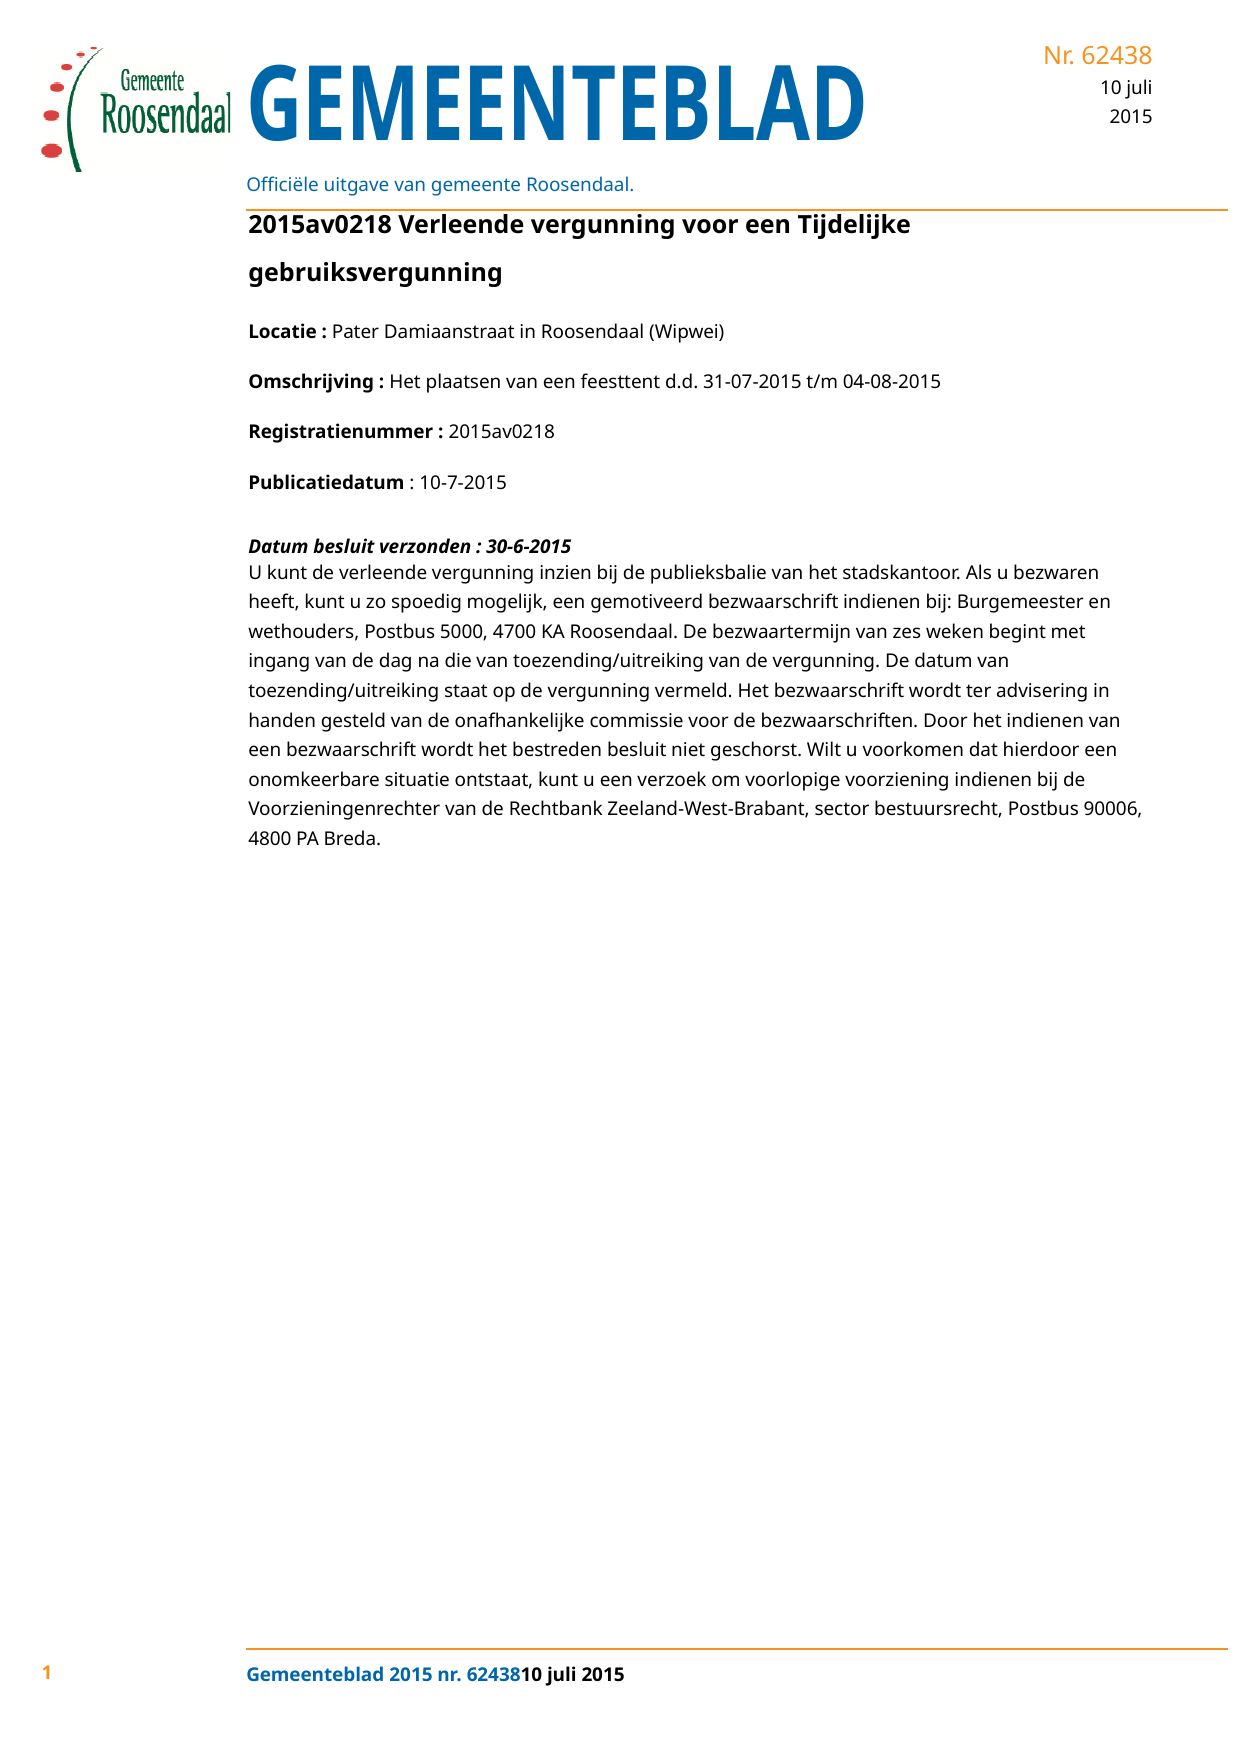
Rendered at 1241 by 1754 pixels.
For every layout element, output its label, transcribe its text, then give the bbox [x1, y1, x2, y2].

text Omschrijving : Het plaatsen van een feesttent d.d. 31-07-2015 t/m 04-08-2015 [248, 368, 1152, 394]
text Datum besluit verzonden : 30-6-2015 [248, 533, 1152, 559]
picture [41, 47, 231, 172]
text Registratienummer : 2015av0218 [248, 419, 1152, 444]
text Locatie : Pater Damiaanstraat in Roosendaal (Wipwei) [248, 318, 1152, 344]
text 2015av0218 Verleende vergunning voor een Tijdelijke gebruiksvergunning [248, 211, 1152, 288]
text Publicatiedatum : 10-7-2015 [248, 469, 1152, 495]
text U kunt de verleende vergunning inzien bij de publieksbalie van het stadskantoor. Als u bezwaren heeft, kunt u zo spoedig mogelijk, een gemotiveerd bezwaarschrift indienen bij: Burgemeester en wethouders, Postbus 5000, 4700 KA Roosendaal. De bezwaartermijn van zes weken begint met ingang van de dag na die van toezending/uitreiking van de vergunning. De datum van toezending/uitreiking staat op de vergunning vermeld. Het bezwaarschrift wordt ter advisering in handen gesteld van de onafhankelijke commissie voor de bezwaarschriften. Door het indienen van een bezwaarschrift wordt het bestreden besluit niet geschorst. Wilt u voorkomen dat hierdoor een onomkeerbare situatie ontstaat, kunt u een verzoek om voorlopige voorziening indienen bij de Voorzieningenrechter van de Rechtbank Zeeland-West-Brabant, sector bestuursrecht, Postbus 90006, 4800 PA Breda. [248, 559, 1152, 851]
